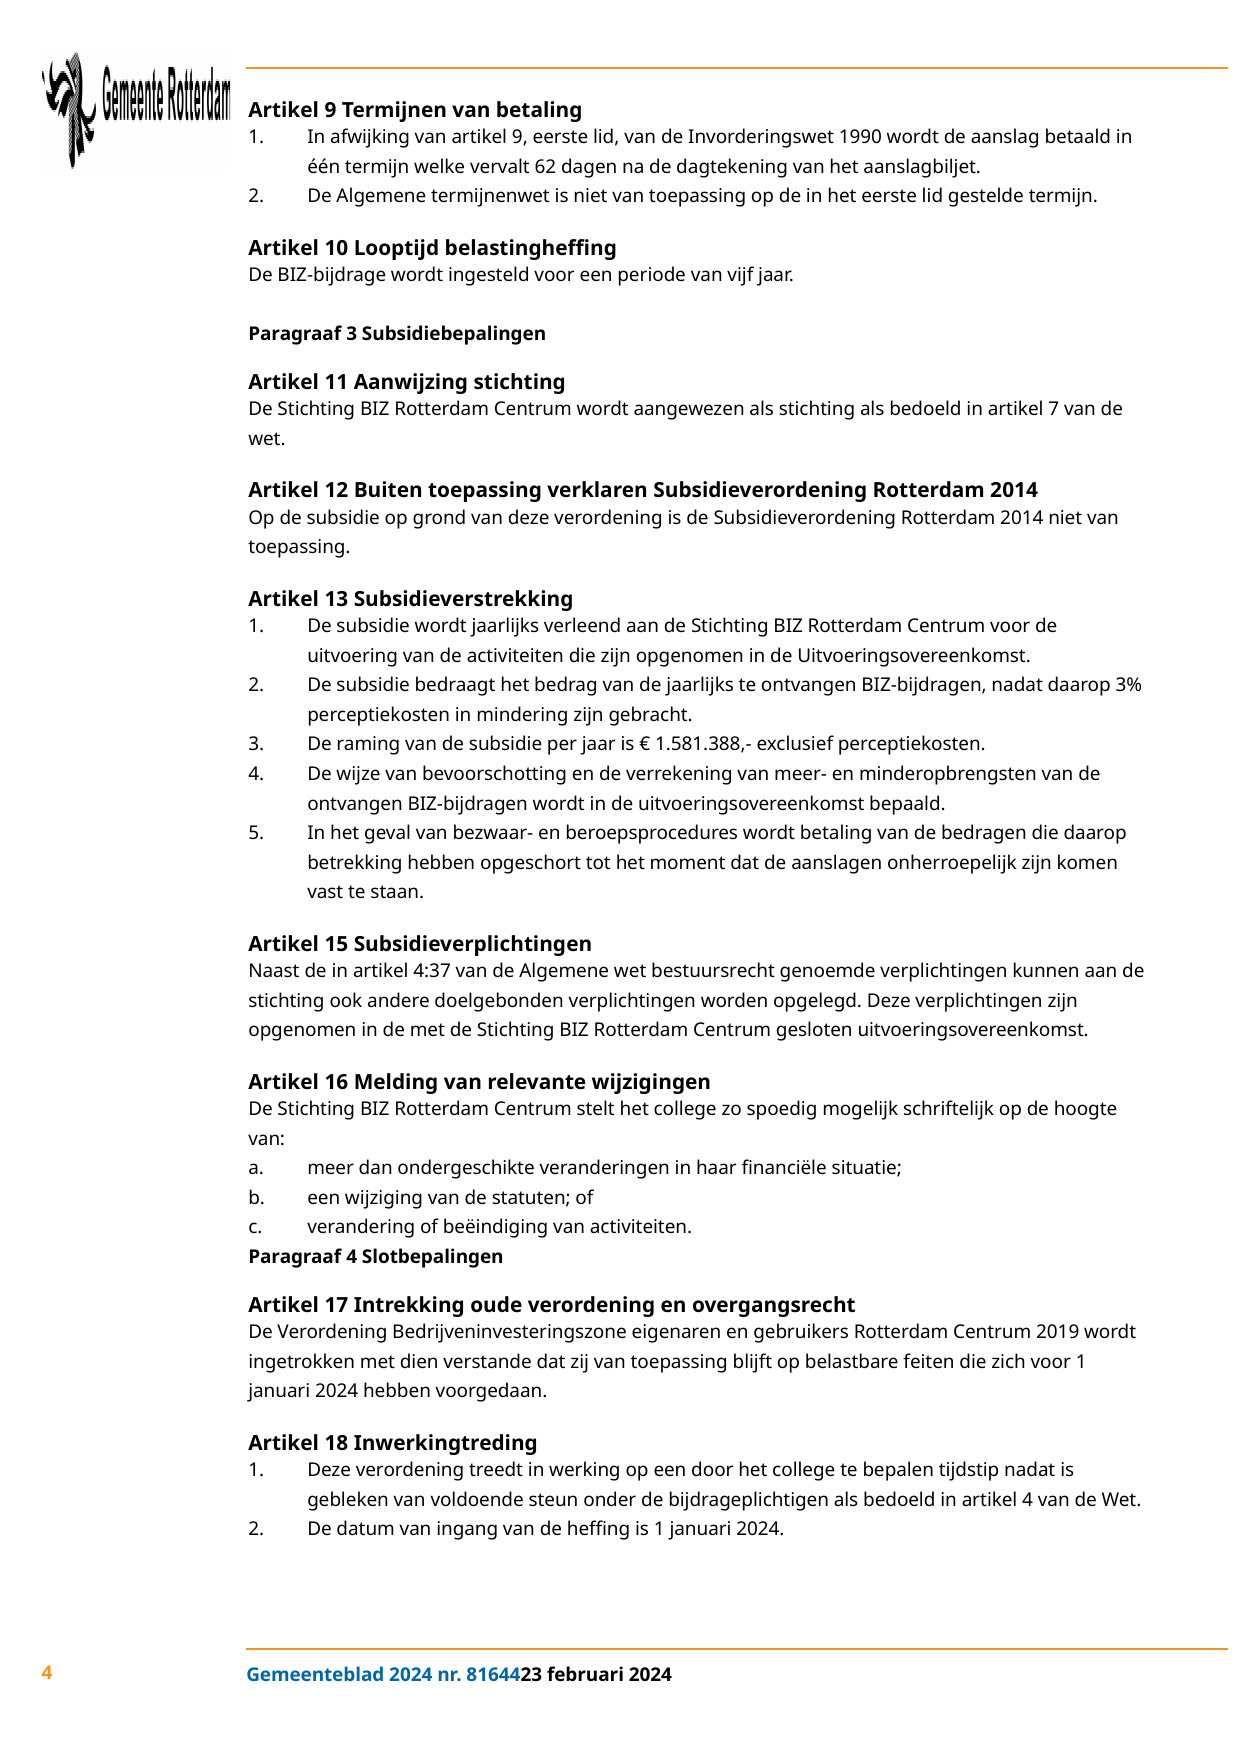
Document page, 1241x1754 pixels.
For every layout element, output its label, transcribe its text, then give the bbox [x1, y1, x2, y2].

text Op de subsidie op grond van deze verordening is de Subsidieverordening Rotterdam 2014 niet van toepassing. [248, 504, 1152, 559]
list De wijze van bevoorschotting en de verrekening van meer- en minderopbrengsten van de ontvangen BIZ-bijdragen wordt in de uitvoeringsovereenkomst bepaald. [248, 760, 1152, 816]
list In het geval van bezwaar- en beroepsprocedures wordt betaling van de bedragen die daarop betrekking hebben opgeschort tot het moment dat de aanslagen onherroepelijk zijn komen vast te staan. [248, 819, 1152, 904]
list De subsidie wordt jaarlijks verleend aan de Stichting BIZ Rotterdam Centrum voor de uitvoering van de activiteiten die zijn opgenomen in de Uitvoeringsovereenkomst. [248, 612, 1152, 668]
text De Verordening Bedrijveninvesteringszone eigenaren en gebruikers Rotterdam Centrum 2019 wordt ingetrokken met dien verstande dat zij van toepassing blijft op belastbare feiten die zich voor 1 januari 2024 hebben voorgedaan. [248, 1318, 1152, 1403]
text De Stichting BIZ Rotterdam Centrum wordt aangewezen als stichting als bedoeld in artikel 7 van de wet. [248, 395, 1152, 451]
text De Stichting BIZ Rotterdam Centrum stelt het college zo spoedig mogelijk schriftelijk op de hoogte van: [248, 1095, 1152, 1151]
list Deze verordening treedt in werking op een door het college te bepalen tijdstip nadat is gebleken van voldoende steun onder de bijdrageplichtigen als bedoeld in artikel 4 van de Wet. [248, 1456, 1152, 1512]
list De subsidie bedraagt het bedrag van de jaarlijks te ontvangen BIZ-bijdragen, nadat daarop 3% perceptiekosten in mindering zijn gebracht. [248, 671, 1152, 727]
list De datum van ingang van de heffing is 1 januari 2024. [248, 1516, 1152, 1541]
text Naast de in artikel 4:37 van de Algemene wet bestuursrecht genoemde verplichtingen kunnen aan de stichting ook andere doelgebonden verplichtingen worden opgelegd. Deze verplichtingen zijn opgenomen in de met de Stichting BIZ Rotterdam Centrum gesloten uitvoeringsovereenkomst. [248, 957, 1152, 1042]
text Artikel 18 Inwerkingtreding [248, 1428, 1152, 1456]
list verandering of beëindiging van activiteiten. [248, 1214, 1152, 1239]
text Artikel 13 Subsidieverstrekking [248, 584, 1152, 612]
text Paragraaf 4 Slotbepalingen [248, 1243, 1152, 1269]
list De raming van de subsidie per jaar is € 1.581.388,- exclusief perceptiekosten. [248, 731, 1152, 756]
text Artikel 17 Intrekking oude verordening en overgangsrecht [248, 1290, 1152, 1318]
text Artikel 16 Melding van relevante wijzigingen [248, 1067, 1152, 1095]
text De BIZ-bijdrage wordt ingesteld voor een periode van vijf jaar. [248, 261, 1152, 287]
picture [41, 47, 231, 172]
text Artikel 15 Subsidieverplichtingen [248, 929, 1152, 957]
list een wijziging van de statuten; of [248, 1184, 1152, 1210]
list In afwijking van artikel 9, eerste lid, van de Invorderingswet 1990 wordt de aanslag betaald in één termijn welke vervalt 62 dagen na de dagtekening van het aanslagbiljet. [248, 123, 1152, 178]
list De Algemene termijnenwet is niet van toepassing op de in het eerste lid gestelde termijn. [248, 182, 1152, 208]
text Artikel 9 Termijnen van betaling [248, 95, 1152, 123]
text Artikel 10 Looptijd belastingheffing [248, 233, 1152, 261]
text Paragraaf 3 Subsidiebepalingen [248, 320, 1152, 346]
list meer dan ondergeschikte veranderingen in haar financiële situatie; [248, 1154, 1152, 1180]
text Artikel 12 Buiten toepassing verklaren Subsidieverordening Rotterdam 2014 [248, 475, 1152, 504]
text Artikel 11 Aanwijzing stichting [248, 367, 1152, 395]
